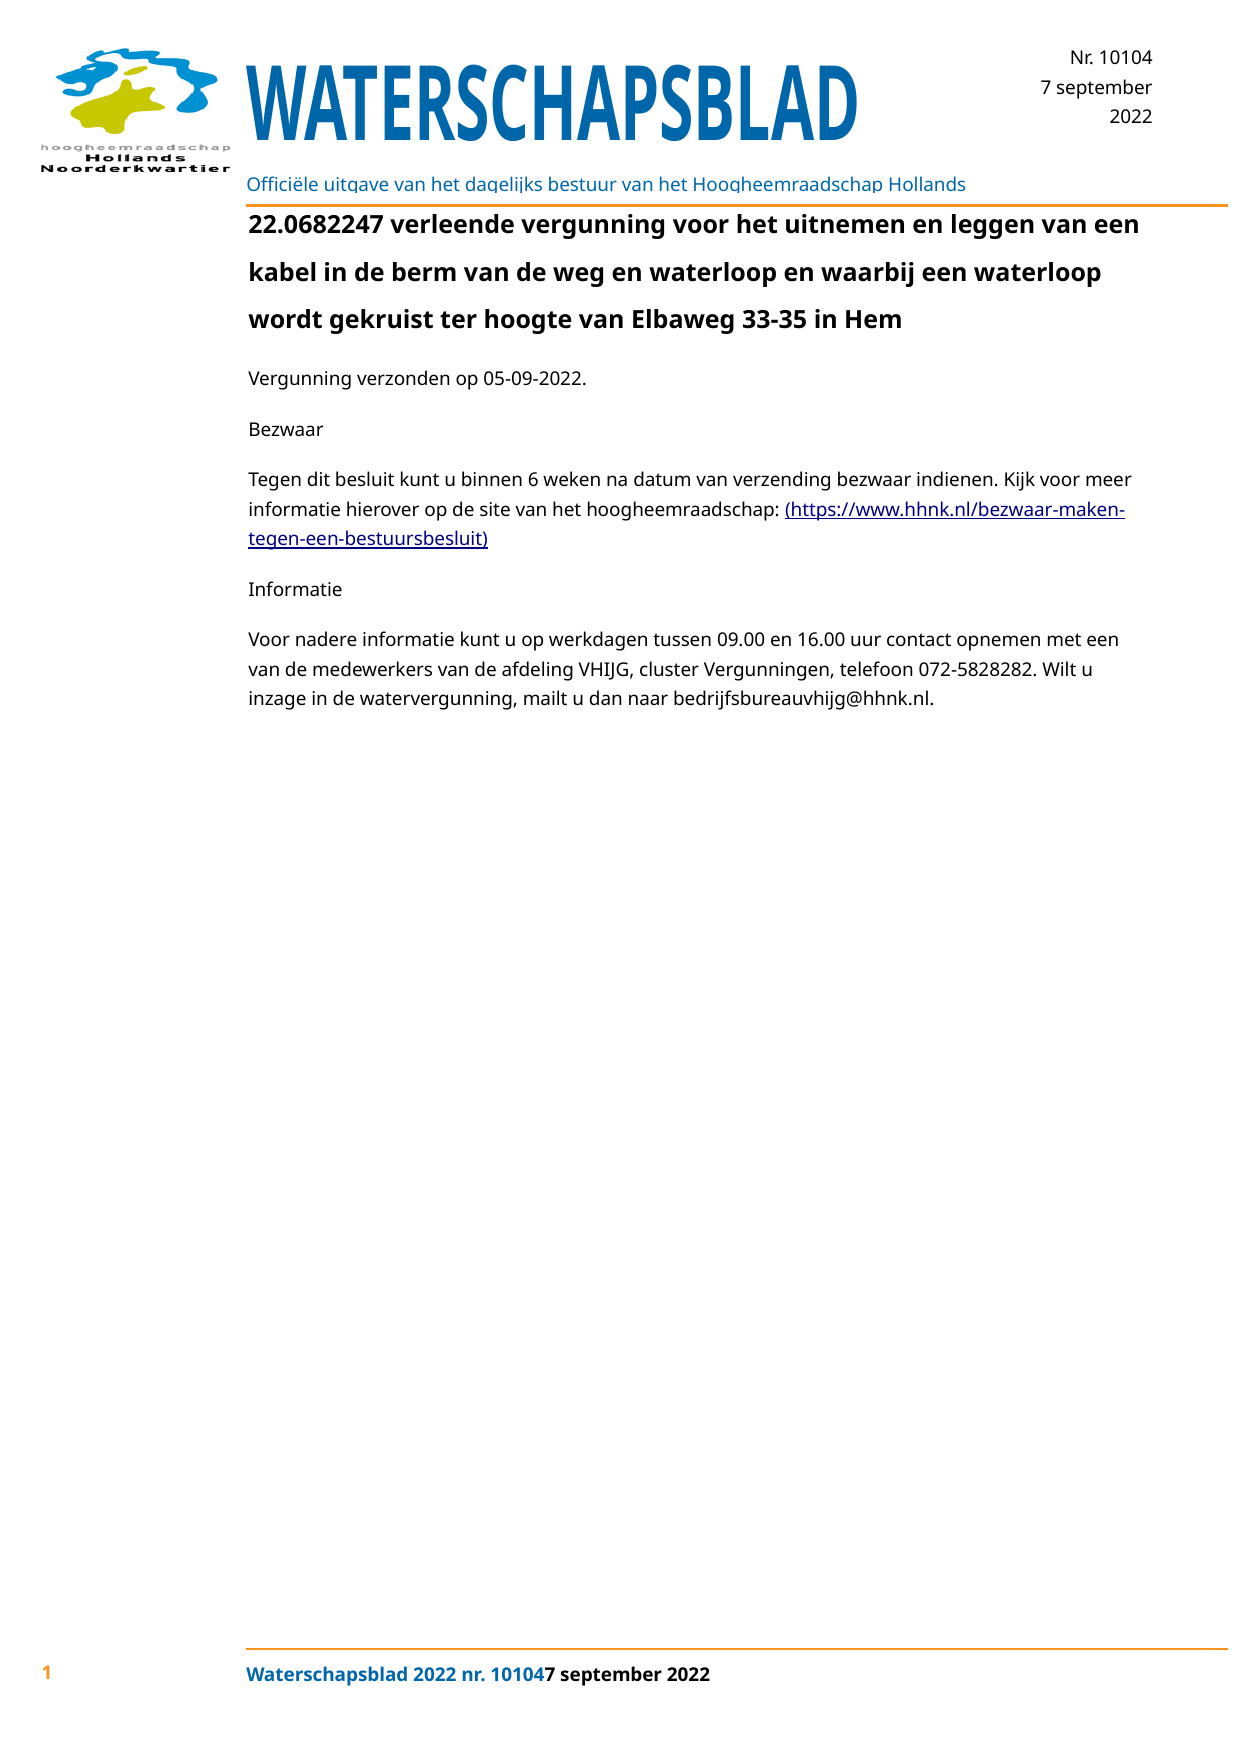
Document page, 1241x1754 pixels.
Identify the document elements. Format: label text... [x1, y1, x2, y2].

text Bezwaar [248, 416, 1152, 442]
text Voor nadere informatie kunt u op werkdagen tussen 09.00 en 16.00 uur contact opnemen met een van de medewerkers van de afdeling VHIJG, cluster Vergunningen, telefoon 072-5828282. Wilt u inzage in de watervergunning, mailt u dan naar bedrijfsbureauvhijg@hhnk.nl. [248, 626, 1152, 711]
text 22.0682247 verleende vergunning voor het uitnemen en leggen van een kabel in de berm van de weg en waterloop en waarbij een waterloop wordt gekruist ter hoogte van Elbaweg 33-35 in Hem [248, 207, 1152, 336]
picture [41, 47, 231, 172]
text Informatie [248, 576, 1152, 602]
text Vergunning verzonden op 05-09-2022. [248, 366, 1152, 391]
text Tegen dit besluit kunt u binnen 6 weken na datum van verzending bezwaar indienen. Kijk voor meer informatie hierover op de site van het hoogheemraadschap: (https://www.hhnk.nl/bezwaar-maken-tegen-een-bestuursbesluit) [248, 466, 1152, 551]
